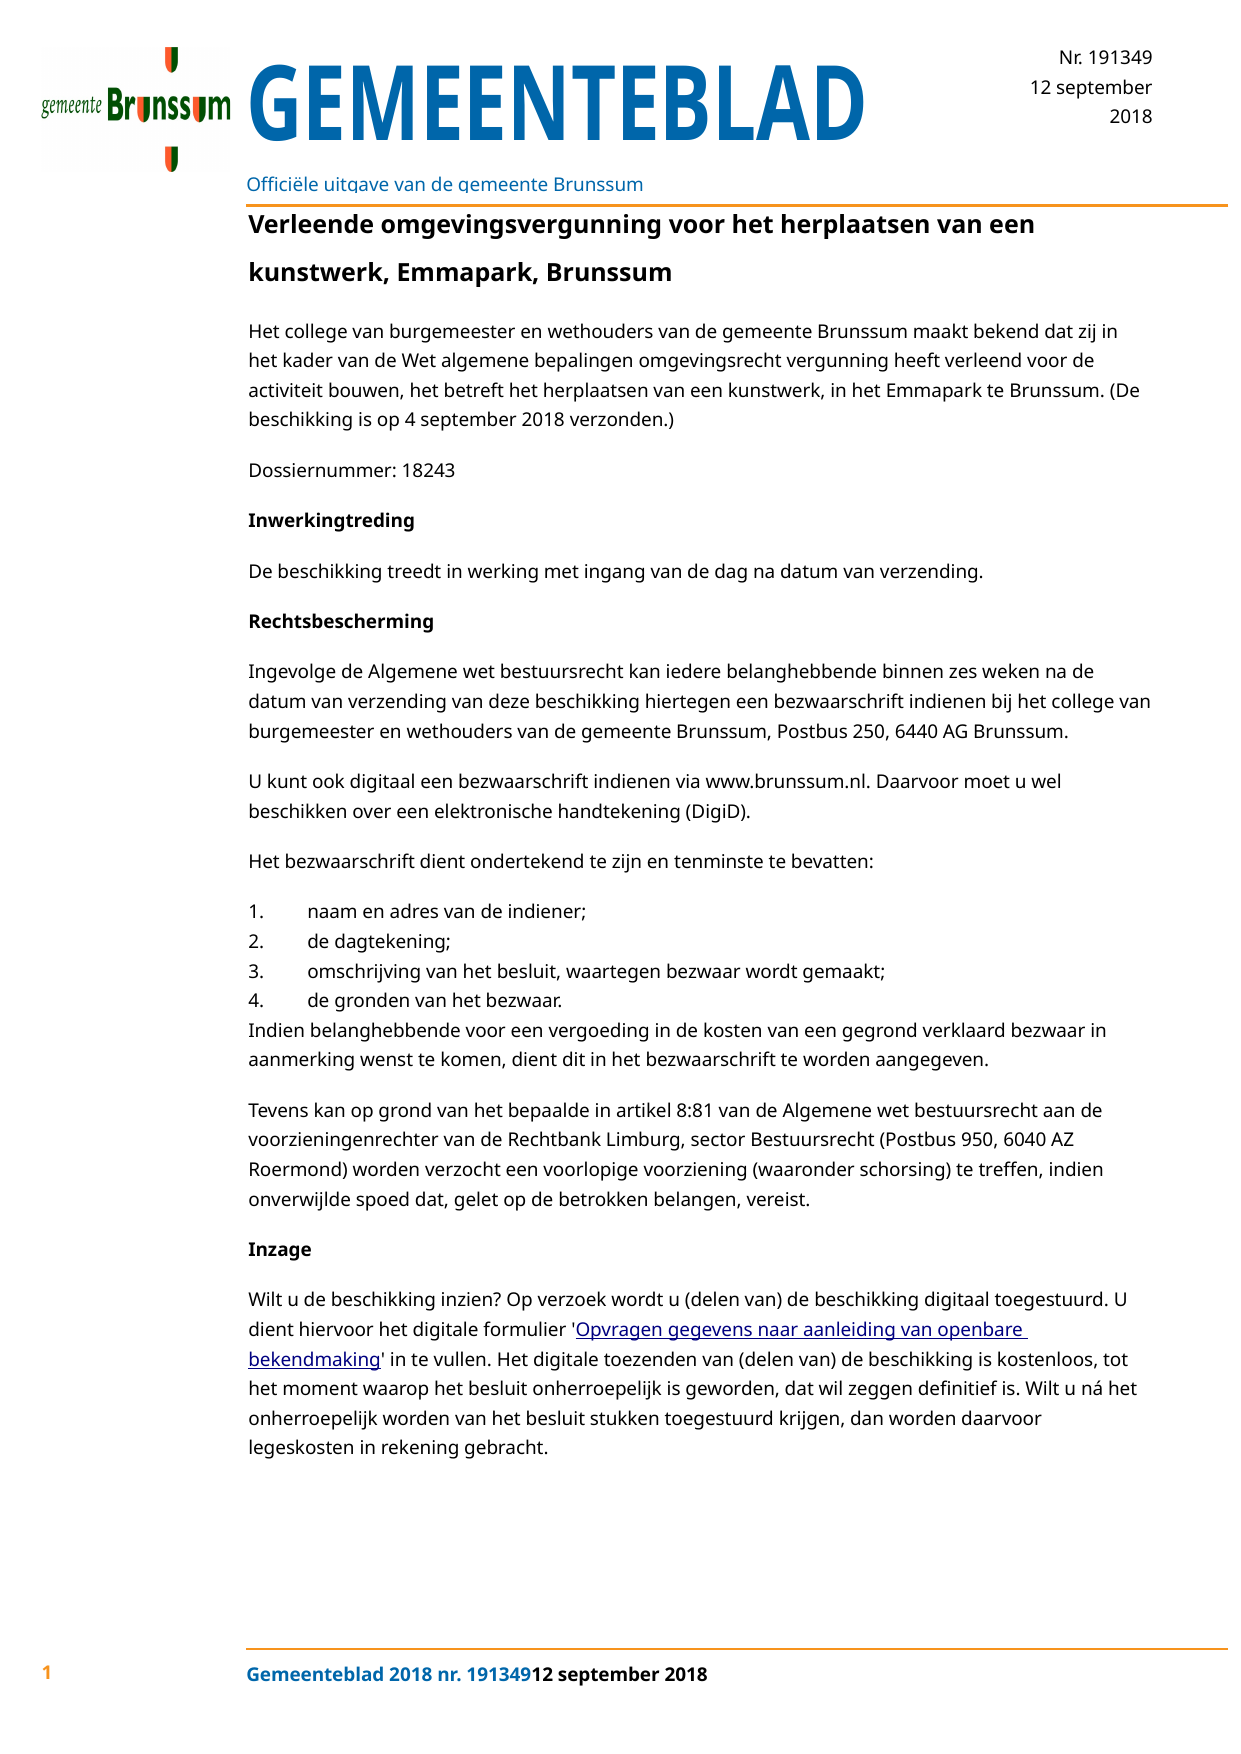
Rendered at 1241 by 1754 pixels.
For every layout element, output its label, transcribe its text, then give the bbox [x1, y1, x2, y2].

text Tevens kan op grond van het bepaalde in artikel 8:81 van de Algemene wet bestuursrecht aan de voorzieningenrechter van de Rechtbank Limburg, sector Bestuursrecht (Postbus 950, 6040 AZ Roermond) worden verzocht een voorlopige voorziening (waaronder schorsing) te treffen, indien onverwijlde spoed dat, gelet op de betrokken belangen, vereist. [248, 1097, 1152, 1212]
text Ingevolge de Algemene wet bestuursrecht kan iedere belanghebbende binnen zes weken na de datum van verzending van deze beschikking hiertegen een bezwaarschrift indienen bij het college van burgemeester en wethouders van de gemeente Brunssum, Postbus 250, 6440 AG Brunssum. [248, 659, 1152, 744]
text De beschikking treedt in werking met ingang van de dag na datum van verzending. [248, 558, 1152, 584]
text Inwerkingtreding [248, 507, 1152, 533]
text U kunt ook digitaal een bezwaarschrift indienen via www.brunssum.nl. Daarvoor moet u wel beschikken over een elektronische handtekening (DigiD). [248, 768, 1152, 824]
text Verleende omgevingsvergunning voor het herplaatsen van een kunstwerk, Emmapark, Brunssum [248, 207, 1152, 288]
text Dossiernummer: 18243 [248, 457, 1152, 483]
text Indien belanghebbende voor een vergoeding in de kosten van een gegrond verklaard bezwaar in aanmerking wenst te komen, dient dit in het bezwaarschrift te worden aangegeven. [248, 1017, 1152, 1072]
list de gronden van het bezwaar. [248, 987, 1152, 1013]
text Rechtsbescherming [248, 608, 1152, 634]
list omschrijving van het besluit, waartegen bezwaar wordt gemaakt; [248, 958, 1152, 984]
text Wilt u de beschikking inzien? Op verzoek wordt u (delen van) de beschikking digitaal toegestuurd. U dient hiervoor het digitale formulier 'Opvragen gegevens naar aanleiding van openbare bekendmaking' in te vullen. Het digitale toezenden van (delen van) de beschikking is kostenloos, tot het moment waarop het besluit onherroepelijk is geworden, dat wil zeggen definitief is. Wilt u ná het onherroepelijk worden van het besluit stukken toegestuurd krijgen, dan worden daarvoor legeskosten in rekening gebracht. [248, 1287, 1152, 1460]
list naam en adres van de indiener; [248, 899, 1152, 924]
text Het bezwaarschrift dient ondertekend te zijn en tenminste te bevatten: [248, 848, 1152, 874]
picture [41, 47, 231, 172]
text Inzage [248, 1236, 1152, 1262]
text Het college van burgemeester en wethouders van de gemeente Brunssum maakt bekend dat zij in het kader van de Wet algemene bepalingen omgevingsrecht vergunning heeft verleend voor de activiteit bouwen, het betreft het herplaatsen van een kunstwerk, in het Emmapark te Brunssum. (De beschikking is op 4 september 2018 verzonden.) [248, 318, 1152, 432]
list de dagtekening; [248, 928, 1152, 954]
